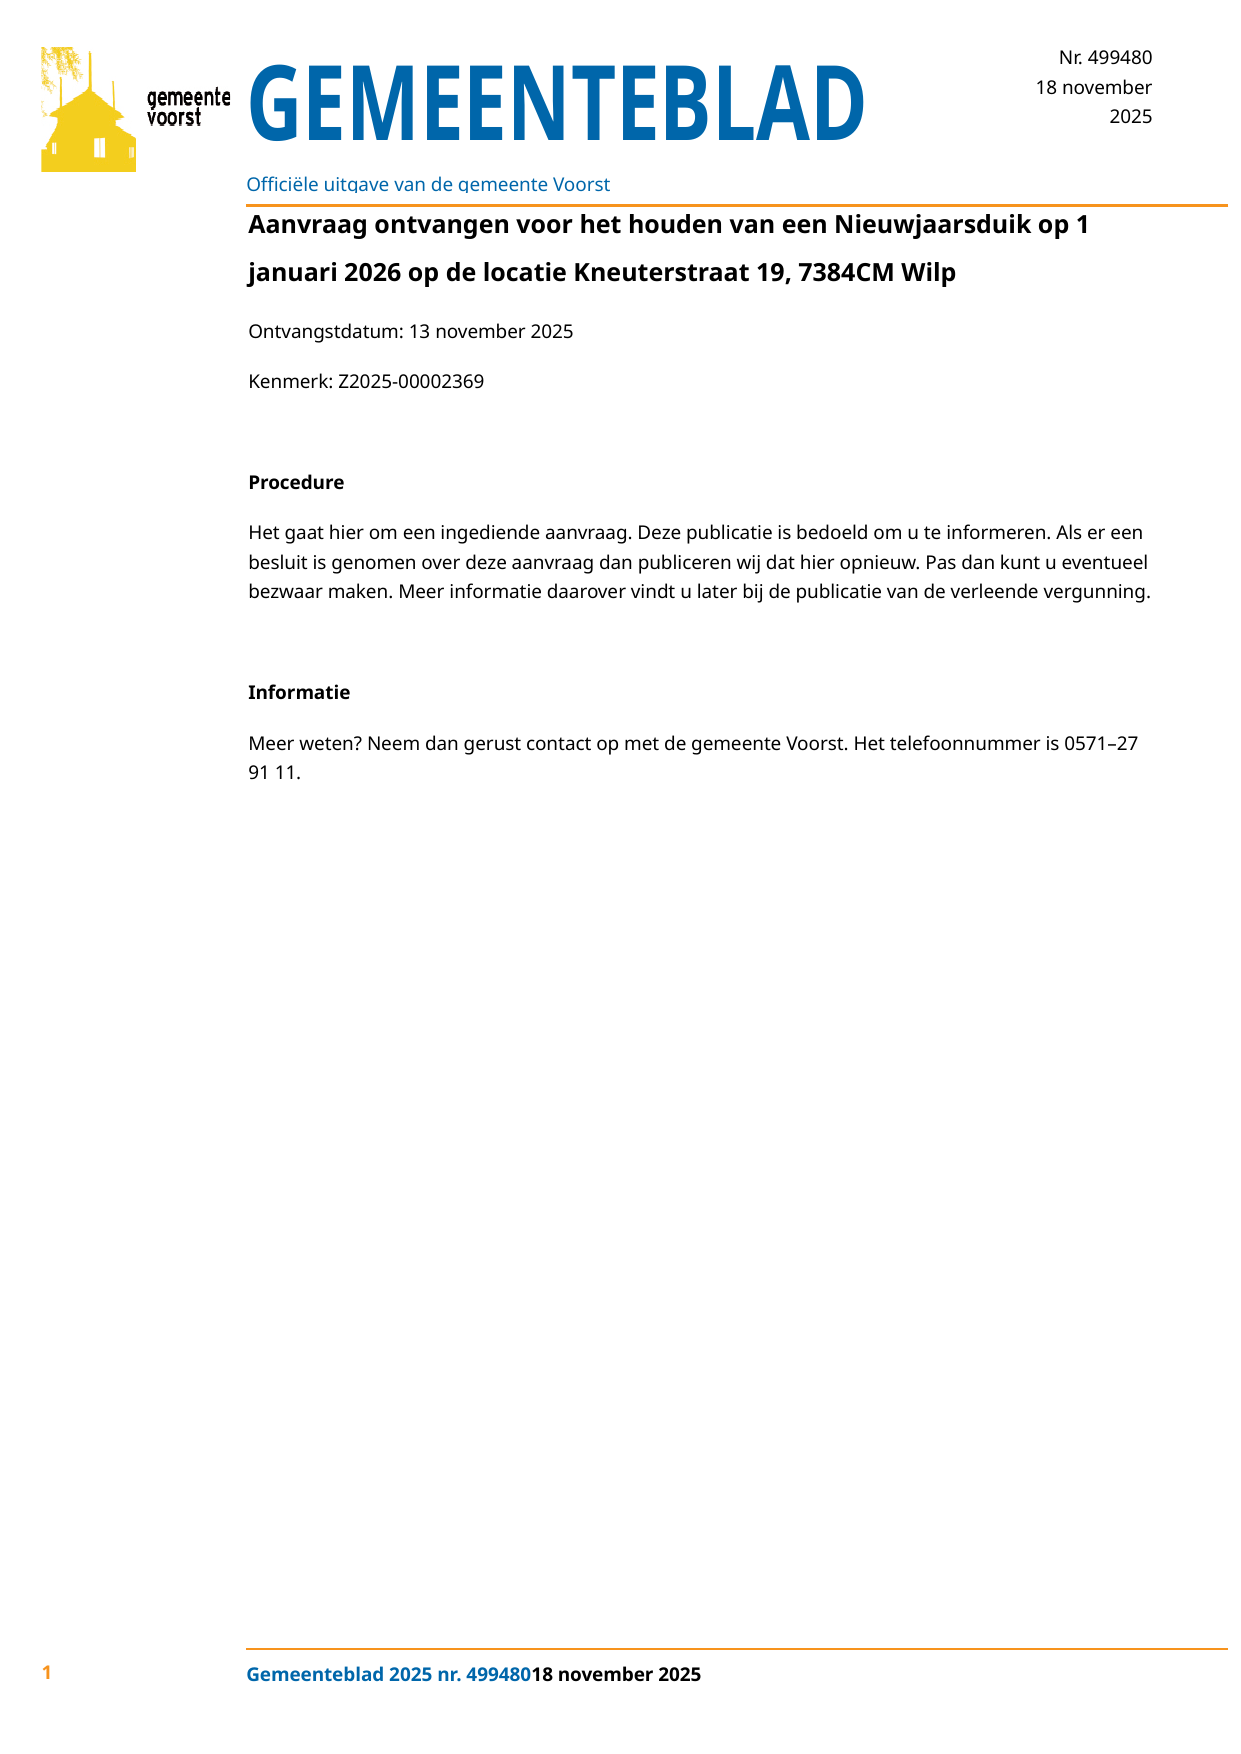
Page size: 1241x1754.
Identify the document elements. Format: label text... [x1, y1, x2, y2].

text Procedure [248, 469, 1152, 495]
text Aanvraag ontvangen voor het houden van een Nieuwjaarsduik op 1 januari 2026 op de locatie Kneuterstraat 19, 7384CM Wilp [248, 207, 1152, 288]
text Meer weten? Neem dan gerust contact op met de gemeente Voorst. Het telefoonnummer is 0571–27 91 11. [248, 730, 1152, 785]
text Ontvangstdatum: 13 november 2025 [248, 318, 1152, 344]
text Informatie [248, 679, 1152, 705]
text Kenmerk: Z2025-00002369 [248, 368, 1152, 394]
text Het gaat hier om een ingediende aanvraag. Deze publicatie is bedoeld om u te informeren. Als er een besluit is genomen over deze aanvraag dan publiceren wij dat hier opnieuw. Pas dan kunt u eventueel bezwaar maken. Meer informatie daarover vindt u later bij de publicatie van de verleende vergunning. [248, 519, 1152, 604]
picture [41, 47, 231, 172]
